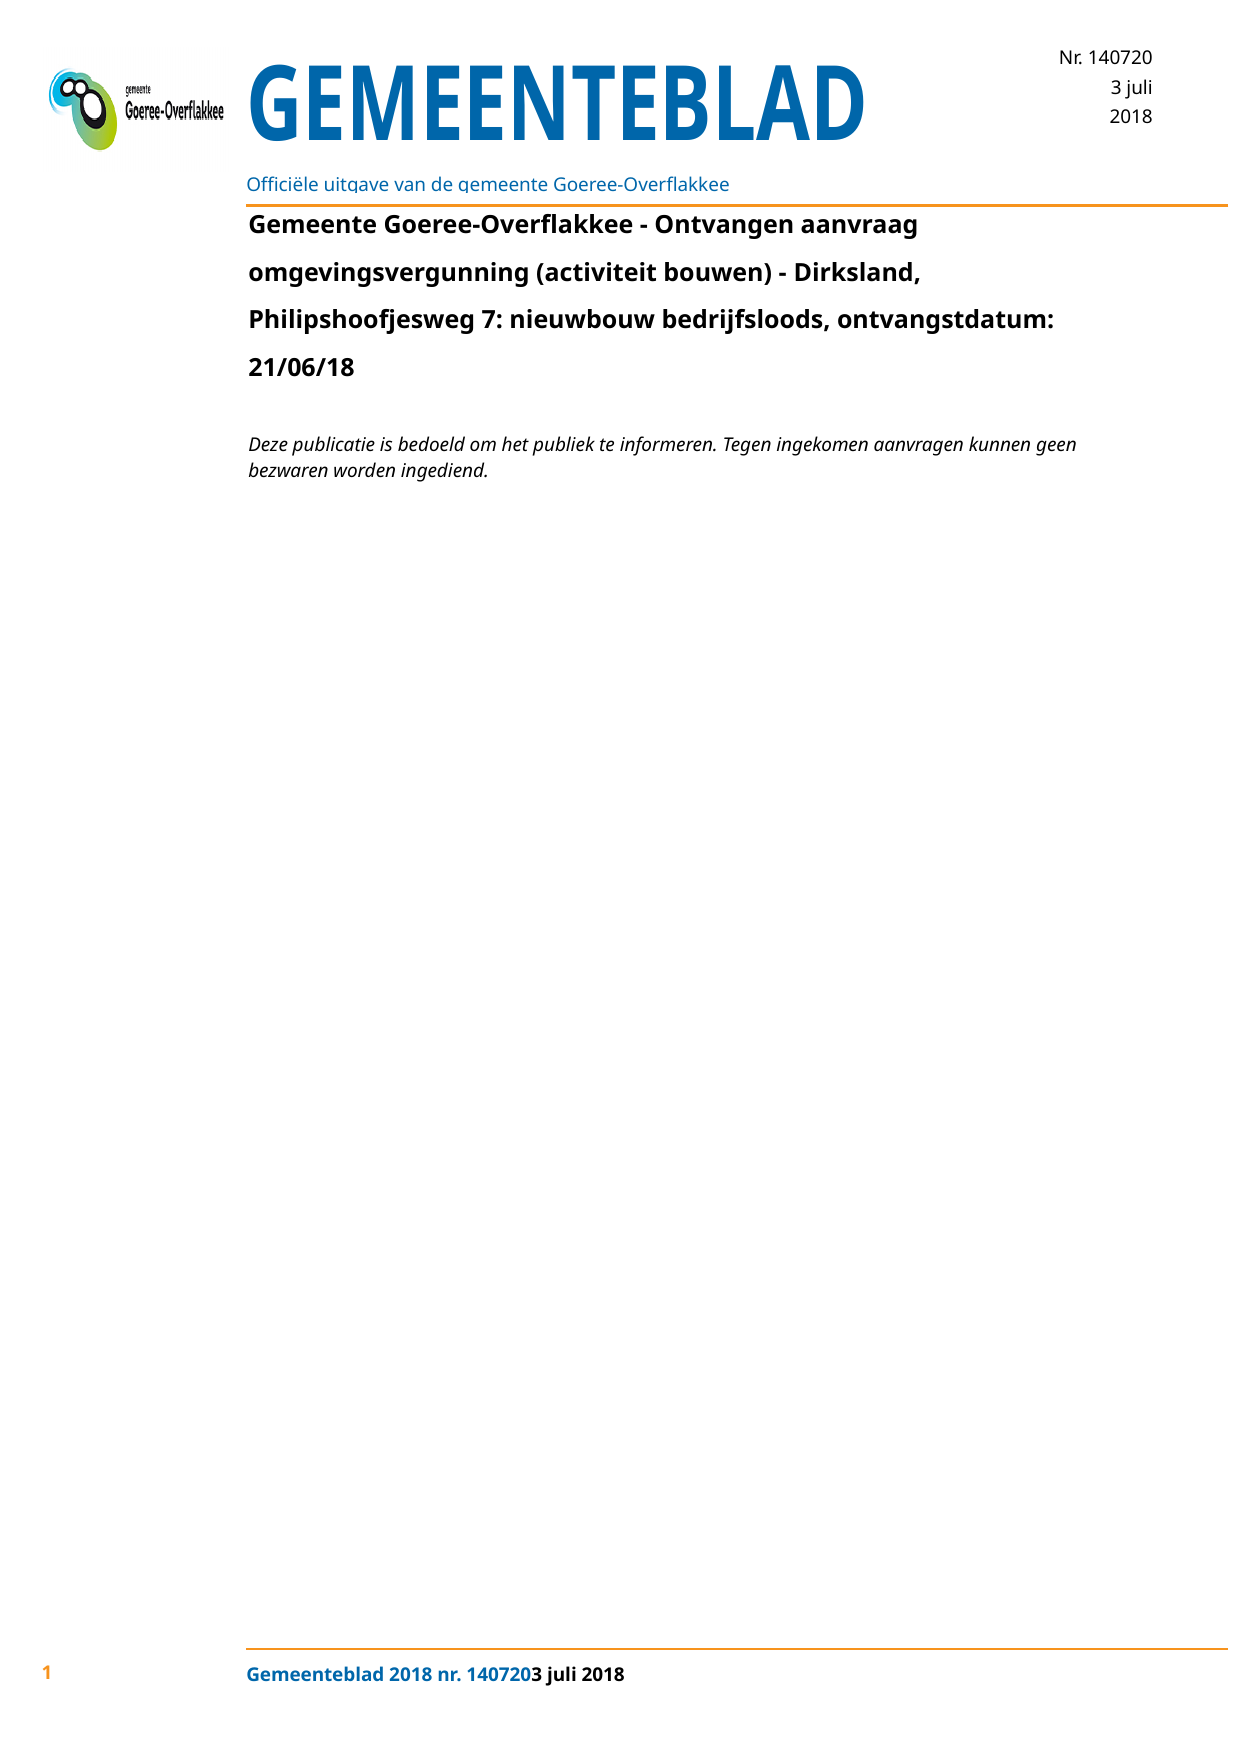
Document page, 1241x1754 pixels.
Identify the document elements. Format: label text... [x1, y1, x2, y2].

picture [41, 47, 231, 172]
text Deze publicatie is bedoeld om het publiek te informeren. Tegen ingekomen aanvragen kunnen geen bezwaren worden ingediend. [248, 431, 1152, 483]
text Gemeente Goeree-Overflakkee - Ontvangen aanvraag omgevingsvergunning (activiteit bouwen) - Dirksland, Philipshoofjesweg 7: nieuwbouw bedrijfsloods, ontvangstdatum: 21/06/18 [248, 207, 1152, 384]
